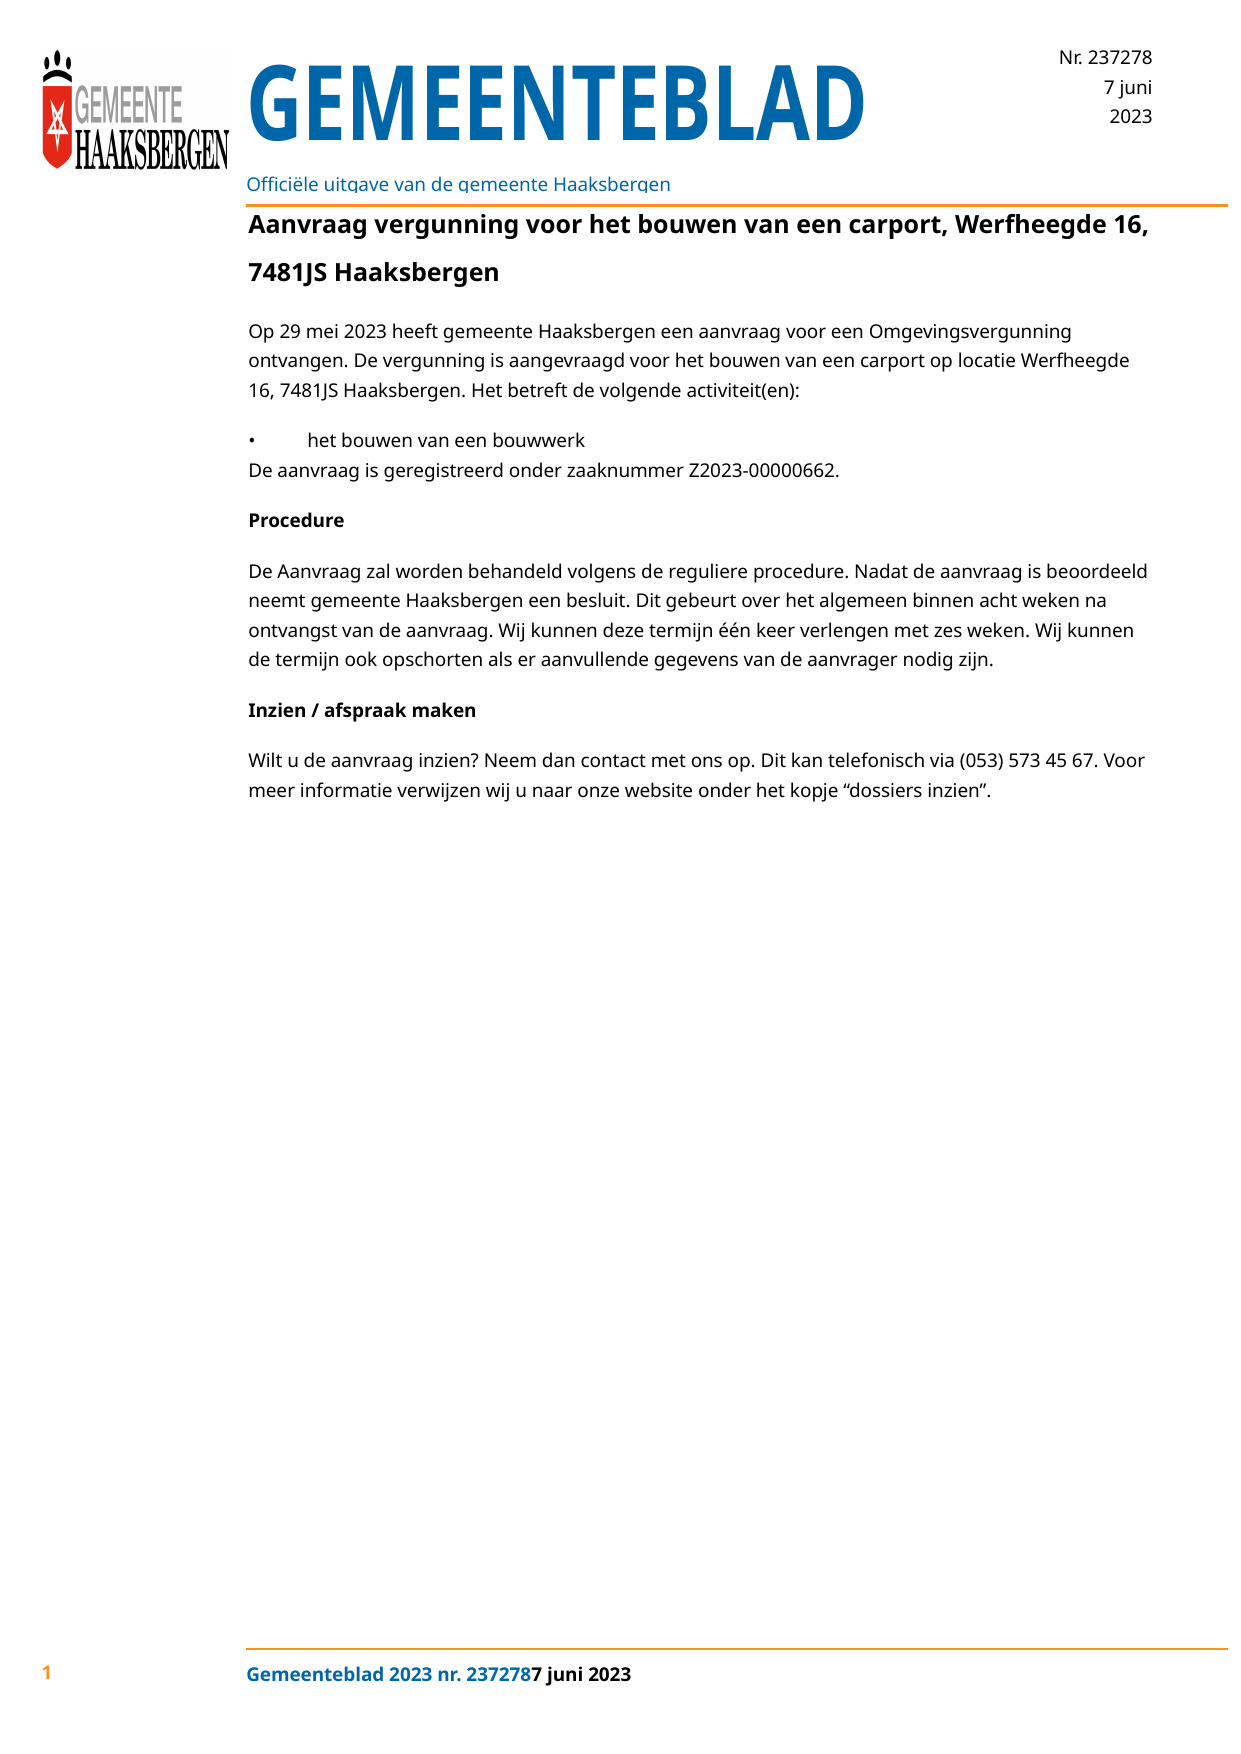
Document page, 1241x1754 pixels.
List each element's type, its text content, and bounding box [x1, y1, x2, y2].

text Procedure [248, 507, 1152, 533]
text Inzien / afspraak maken [248, 697, 1152, 723]
text De aanvraag is geregistreerd onder zaaknummer Z2023-00000662. [248, 457, 1152, 483]
text Aanvraag vergunning voor het bouwen van een carport, Werfheegde 16, 7481JS Haaksbergen [248, 207, 1152, 288]
picture [41, 47, 231, 172]
text Wilt u de aanvraag inzien? Neem dan contact met ons op. Dit kan telefonisch via (053) 573 45 67. Voor meer informatie verwijzen wij u naar onze website onder het kopje “dossiers inzien”. [248, 747, 1152, 803]
text De Aanvraag zal worden behandeld volgens de reguliere procedure. Nadat de aanvraag is beoordeeld neemt gemeente Haaksbergen een besluit. Dit gebeurt over het algemeen binnen acht weken na ontvangst van de aanvraag. Wij kunnen deze termijn één keer verlengen met zes weken. Wij kunnen de termijn ook opschorten als er aanvullende gegevens van de aanvrager nodig zijn. [248, 558, 1152, 672]
text Op 29 mei 2023 heeft gemeente Haaksbergen een aanvraag voor een Omgevingsvergunning ontvangen. De vergunning is aangevraagd voor het bouwen van een carport op locatie Werfheegde 16, 7481JS Haaksbergen. Het betreft de volgende activiteit(en): [248, 318, 1152, 403]
list het bouwen van een bouwwerk [248, 427, 1152, 453]
